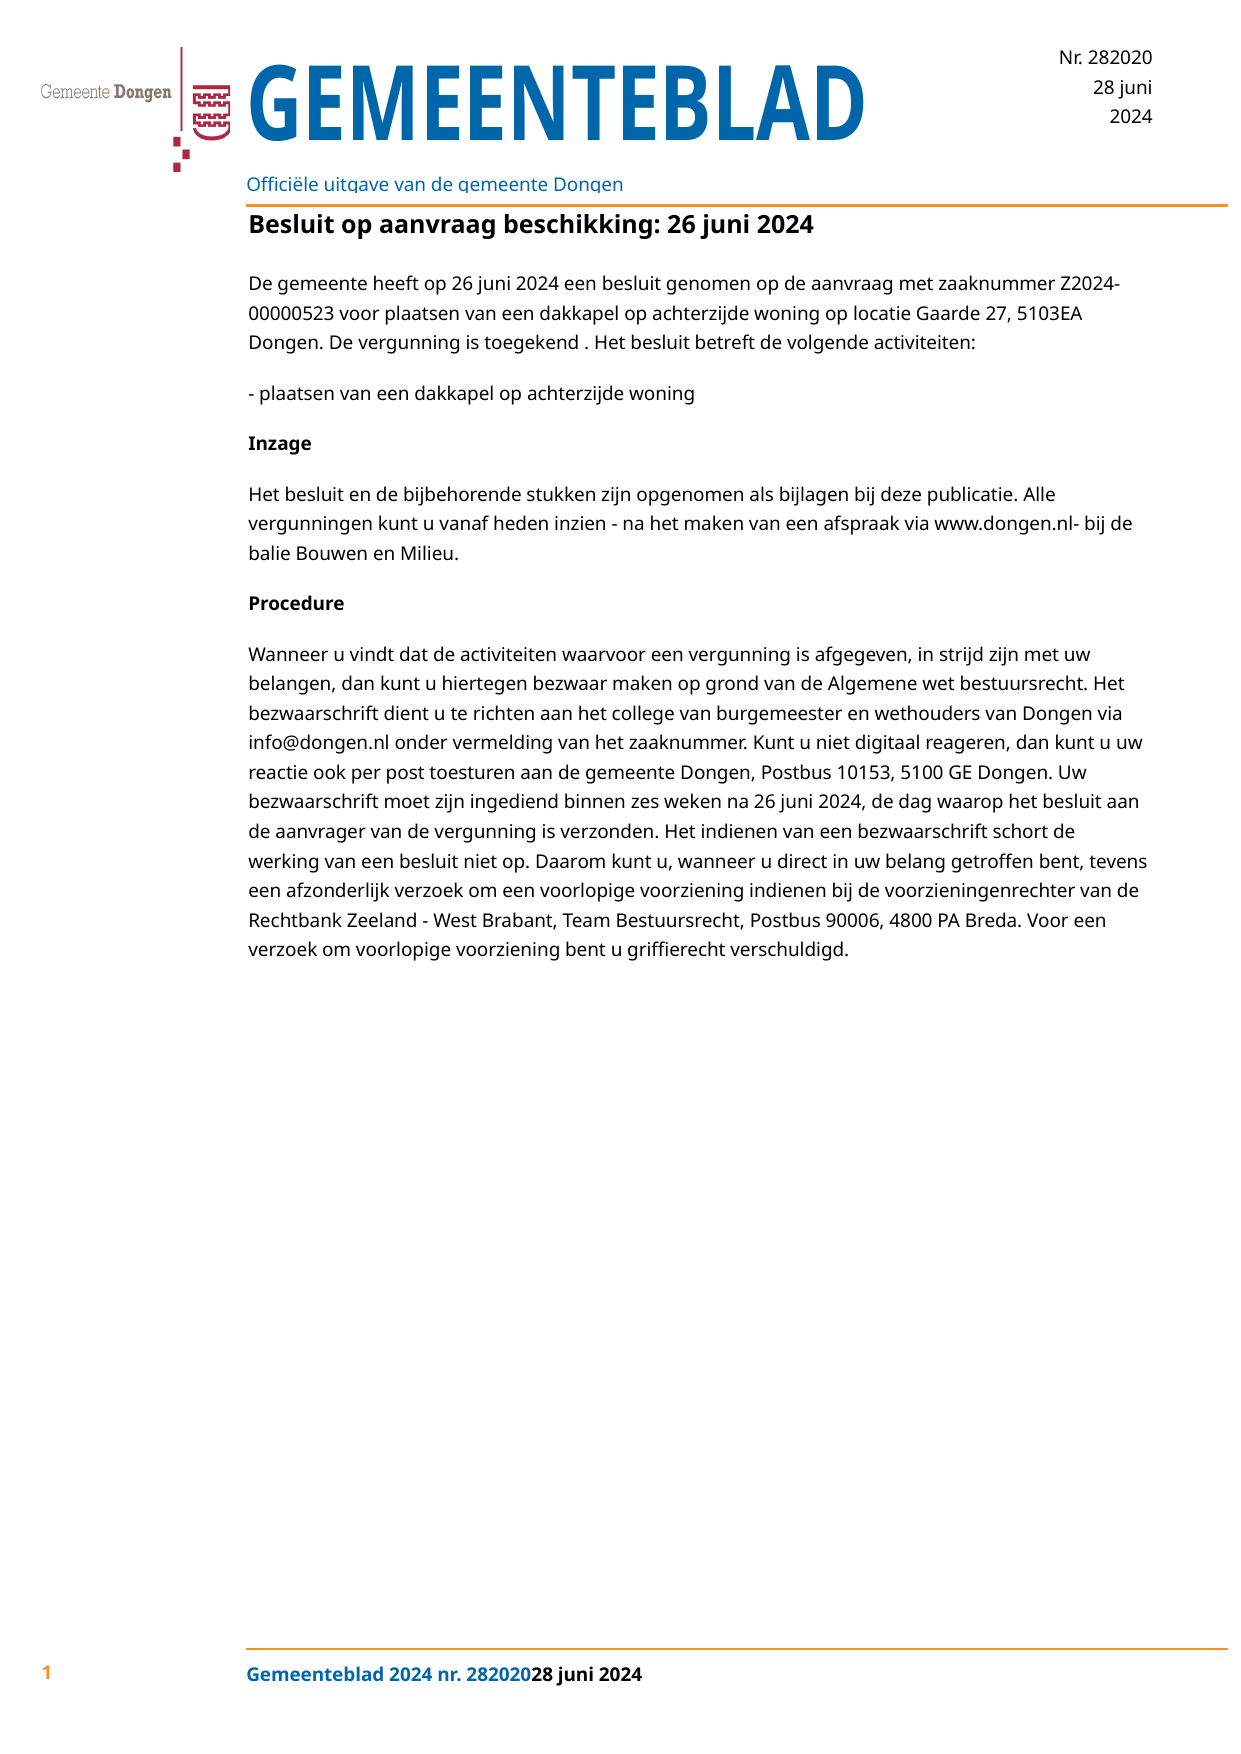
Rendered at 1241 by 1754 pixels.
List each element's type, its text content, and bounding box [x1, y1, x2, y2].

text Besluit op aanvraag beschikking: 26 juni 2024 [248, 207, 1152, 241]
picture [41, 47, 231, 172]
text Het besluit en de bijbehorende stukken zijn opgenomen als bijlagen bij deze publicatie. Alle vergunningen kunt u vanaf heden inzien - na het maken van een afspraak via www.dongen.nl- bij de balie Bouwen en Milieu. [248, 481, 1152, 566]
text De gemeente heeft op 26 juni 2024 een besluit genomen op de aanvraag met zaaknummer Z2024-00000523 voor plaatsen van een dakkapel op achterzijde woning op locatie Gaarde 27, 5103EA Dongen. De vergunning is toegekend . Het besluit betreft de volgende activiteiten: [248, 270, 1152, 355]
text Inzage [248, 430, 1152, 456]
text - plaatsen van een dakkapel op achterzijde woning [248, 380, 1152, 406]
text Procedure [248, 590, 1152, 616]
text Wanneer u vindt dat de activiteiten waarvoor een vergunning is afgegeven, in strijd zijn met uw belangen, dan kunt u hiertegen bezwaar maken op grond van de Algemene wet bestuursrecht. Het bezwaarschrift dient u te richten aan het college van burgemeester en wethouders van Dongen via info@dongen.nl onder vermelding van het zaaknummer. Kunt u niet digitaal reageren, dan kunt u uw reactie ook per post toesturen aan de gemeente Dongen, Postbus 10153, 5100 GE Dongen. Uw bezwaarschrift moet zijn ingediend binnen zes weken na 26 juni 2024, de dag waarop het besluit aan de aanvrager van de vergunning is verzonden. Het indienen van een bezwaarschrift schort de werking van een besluit niet op. Daarom kunt u, wanneer u direct in uw belang getroffen bent, tevens een afzonderlijk verzoek om een voorlopige voorziening indienen bij de voorzieningenrechter van de Rechtbank Zeeland - West Brabant, Team Bestuursrecht, Postbus 90006, 4800 PA Breda. Voor een verzoek om voorlopige voorziening bent u griffierecht verschuldigd. [248, 641, 1152, 962]
